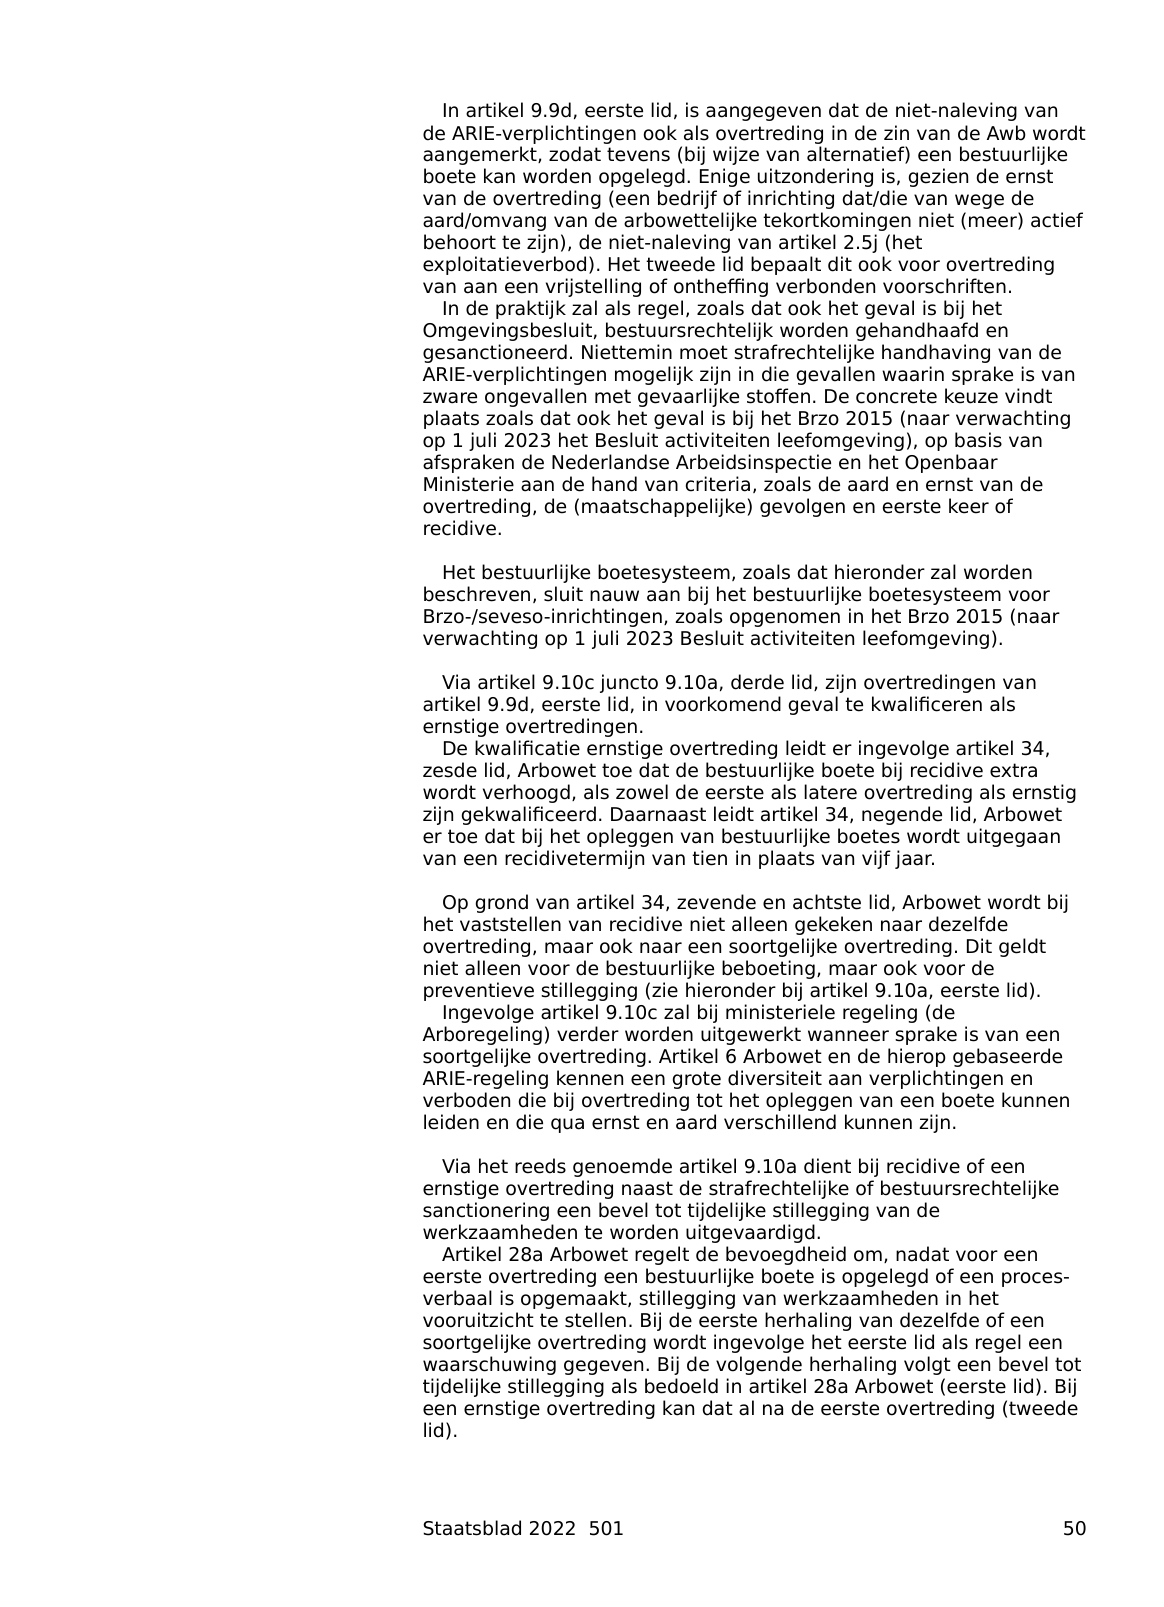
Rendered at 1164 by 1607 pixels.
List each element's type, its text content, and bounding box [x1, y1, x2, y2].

text De kwalificatie ernstige overtreding leidt er ingevolge artikel 34, zesde lid, Arbowet toe dat de bestuurlijke boete bij recidive extra wordt verhoogd, als zowel de eerste als latere overtreding als ernstig zijn gekwalificeerd. Daarnaast leidt artikel 34, negende lid, Arbowet er toe dat bij het opleggen van bestuurlijke boetes wordt uitgegaan van een recidivetermijn van tien in plaats van vijf jaar. [422, 738, 1087, 870]
text In artikel 9.9d, eerste lid, is aangegeven dat de niet-naleving van de ARIE-verplichtingen ook als overtreding in de zin van de Awb wordt aangemerkt, zodat tevens (bij wijze van alternatief) een bestuurlijke boete kan worden opgelegd. Enige uitzondering is, gezien de ernst van de overtreding (een bedrijf of inrichting dat/die van wege de aard/omvang van de arbowettelijke tekortkomingen niet (meer) actief behoort te zijn), de niet-naleving van artikel 2.5j (het exploitatieverbod). Het tweede lid bepaalt dit ook voor overtreding van aan een vrijstelling of ontheffing verbonden voorschriften. [422, 100, 1087, 298]
text Op grond van artikel 34, zevende en achtste lid, Arbowet wordt bij het vaststellen van recidive niet alleen gekeken naar dezelfde overtreding, maar ook naar een soortgelijke overtreding. Dit geldt niet alleen voor de bestuurlijke beboeting, maar ook voor de preventieve stillegging (zie hieronder bij artikel 9.10a, eerste lid). [422, 892, 1087, 1002]
text Ingevolge artikel 9.10c zal bij ministeriele regeling (de Arboregeling) verder worden uitgewerkt wanneer sprake is van een soortgelijke overtreding. Artikel 6 Arbowet en de hierop gebaseerde ARIE-regeling kennen een grote diversiteit aan verplichtingen en verboden die bij overtreding tot het opleggen van een boete kunnen leiden en die qua ernst en aard verschillend kunnen zijn. [422, 1002, 1087, 1134]
text Artikel 28a Arbowet regelt de bevoegdheid om, nadat voor een eerste overtreding een bestuurlijke boete is opgelegd of een proces-verbaal is opgemaakt, stillegging van werkzaamheden in het vooruitzicht te stellen. Bij de eerste herhaling van dezelfde of een soortgelijke overtreding wordt ingevolge het eerste lid als regel een waarschuwing gegeven. Bij de volgende herhaling volgt een bevel tot tijdelijke stillegging als bedoeld in artikel 28a Arbowet (eerste lid). Bij een ernstige overtreding kan dat al na de eerste overtreding (tweede lid). [422, 1244, 1087, 1442]
text In de praktijk zal als regel, zoals dat ook het geval is bij het Omgevingsbesluit, bestuursrechtelijk worden gehandhaafd en gesanctioneerd. Niettemin moet strafrechtelijke handhaving van de ARIE-verplichtingen mogelijk zijn in die gevallen waarin sprake is van zware ongevallen met gevaarlijke stoffen. De concrete keuze vindt plaats zoals dat ook het geval is bij het Brzo 2015 (naar verwachting op 1 juli 2023 het Besluit activiteiten leefomgeving), op basis van afspraken de Nederlandse Arbeidsinspectie en het Openbaar Ministerie aan de hand van criteria, zoals de aard en ernst van de overtreding, de (maatschappelijke) gevolgen en eerste keer of recidive. [422, 298, 1087, 540]
text Het bestuurlijke boetesysteem, zoals dat hieronder zal worden beschreven, sluit nauw aan bij het bestuurlijke boetesysteem voor Brzo-/seveso-inrichtingen, zoals opgenomen in het Brzo 2015 (naar verwachting op 1 juli 2023 Besluit activiteiten leefomgeving). [422, 562, 1087, 650]
text Via artikel 9.10c juncto 9.10a, derde lid, zijn overtredingen van artikel 9.9d, eerste lid, in voorkomend geval te kwalificeren als ernstige overtredingen. [422, 672, 1087, 738]
text Via het reeds genoemde artikel 9.10a dient bij recidive of een ernstige overtreding naast de strafrechtelijke of bestuursrechtelijke sanctionering een bevel tot tijdelijke stillegging van de werkzaamheden te worden uitgevaardigd. [422, 1156, 1087, 1244]
